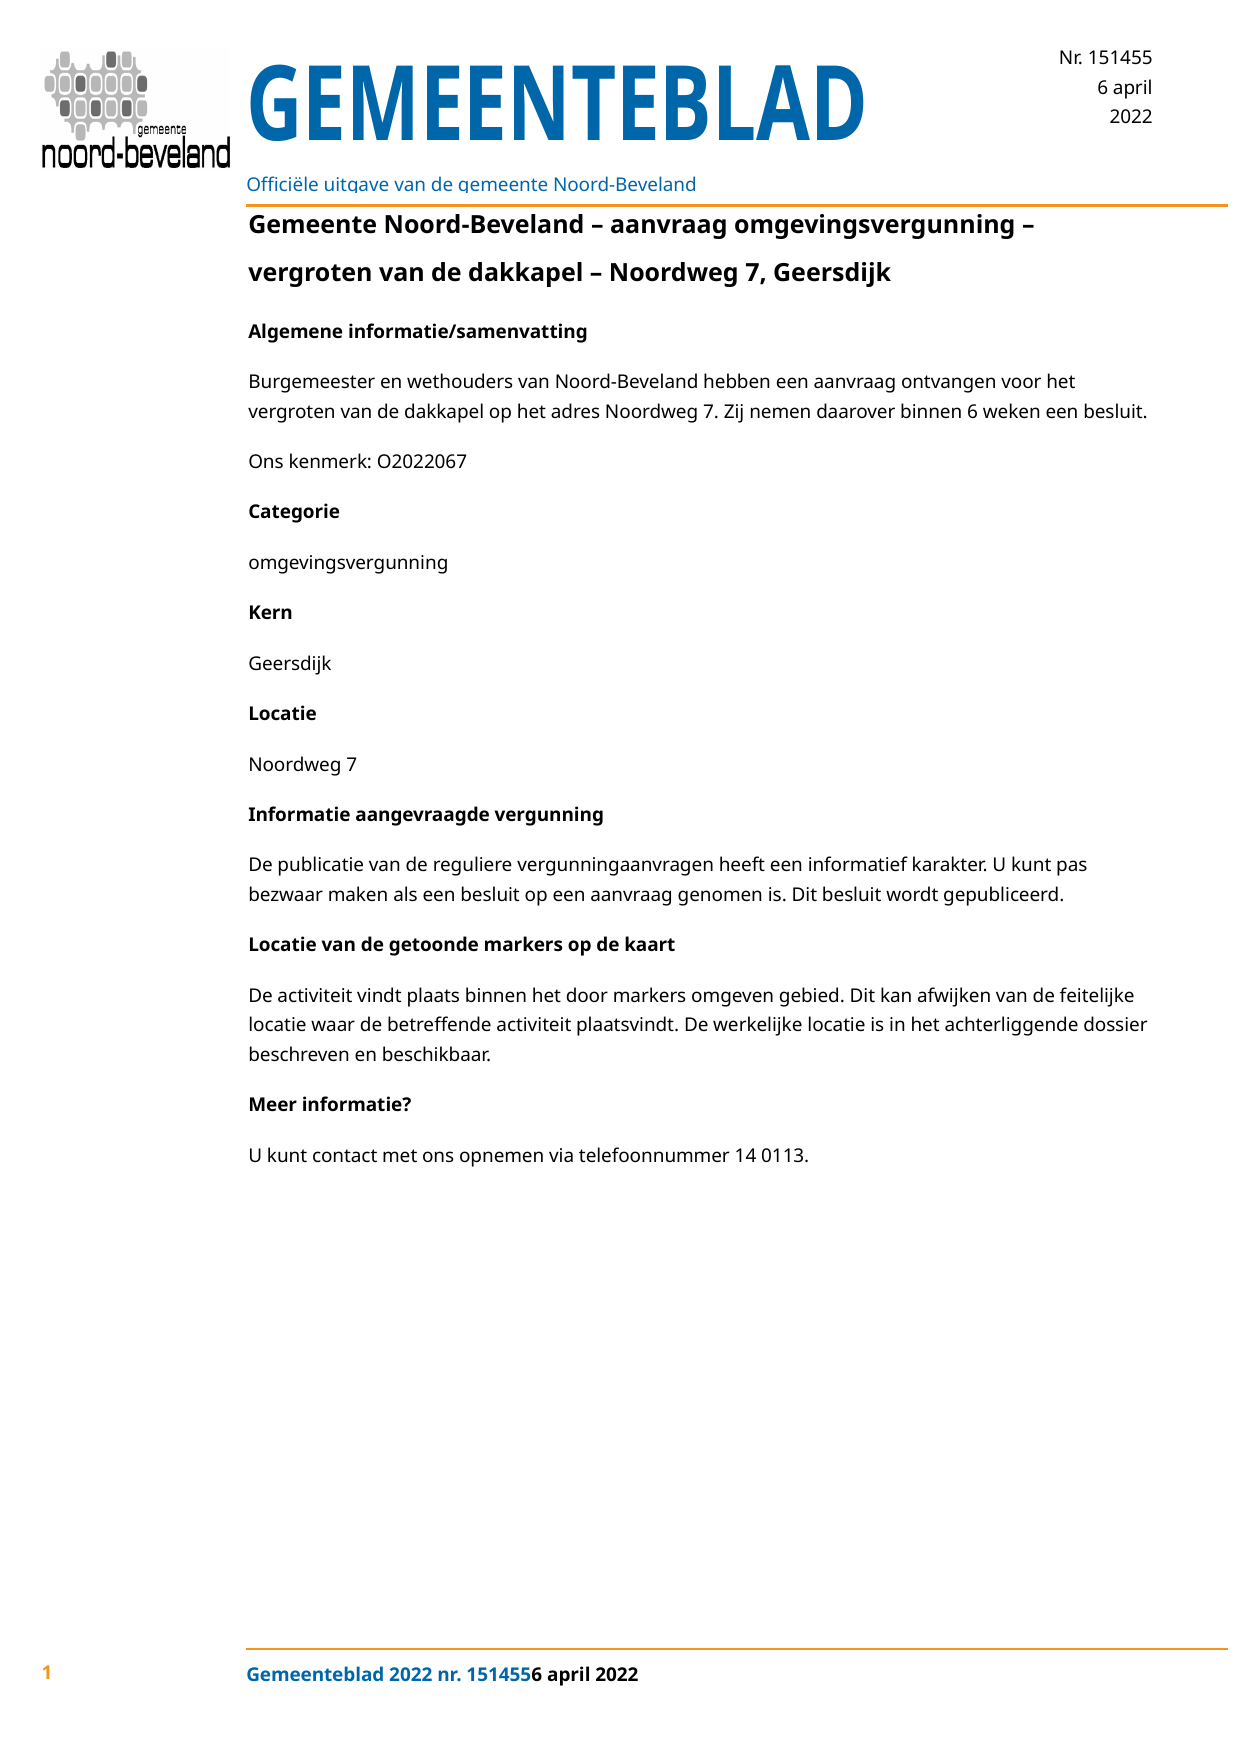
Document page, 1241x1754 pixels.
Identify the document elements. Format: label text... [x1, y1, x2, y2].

text Locatie [248, 700, 1152, 726]
text Burgemeester en wethouders van Noord-Beveland hebben een aanvraag ontvangen voor het vergroten van de dakkapel op het adres Noordweg 7. Zij nemen daarover binnen 6 weken een besluit. [248, 368, 1152, 424]
text Geersdijk [248, 650, 1152, 676]
text Noordweg 7 [248, 751, 1152, 777]
text Gemeente Noord-Beveland – aanvraag omgevingsvergunning – vergroten van de dakkapel – Noordweg 7, Geersdijk [248, 207, 1152, 288]
text Algemene informatie/samenvatting [248, 318, 1152, 344]
text De publicatie van de reguliere vergunningaanvragen heeft een informatief karakter. U kunt pas bezwaar maken als een besluit op een aanvraag genomen is. Dit besluit wordt gepubliceerd. [248, 852, 1152, 907]
text Ons kenmerk: O2022067 [248, 448, 1152, 474]
text U kunt contact met ons opnemen via telefoonnummer 14 0113. [248, 1142, 1152, 1168]
text De activiteit vindt plaats binnen het door markers omgeven gebied. Dit kan afwijken van de feitelijke locatie waar de betreffende activiteit plaatsvindt. De werkelijke locatie is in het achterliggende dossier beschreven en beschikbaar. [248, 982, 1152, 1067]
text Locatie van de getoonde markers op de kaart [248, 932, 1152, 957]
text Kern [248, 599, 1152, 625]
text Meer informatie? [248, 1092, 1152, 1117]
picture [41, 47, 231, 172]
text Informatie aangevraagde vergunning [248, 801, 1152, 827]
text Categorie [248, 499, 1152, 524]
text omgevingsvergunning [248, 549, 1152, 575]
